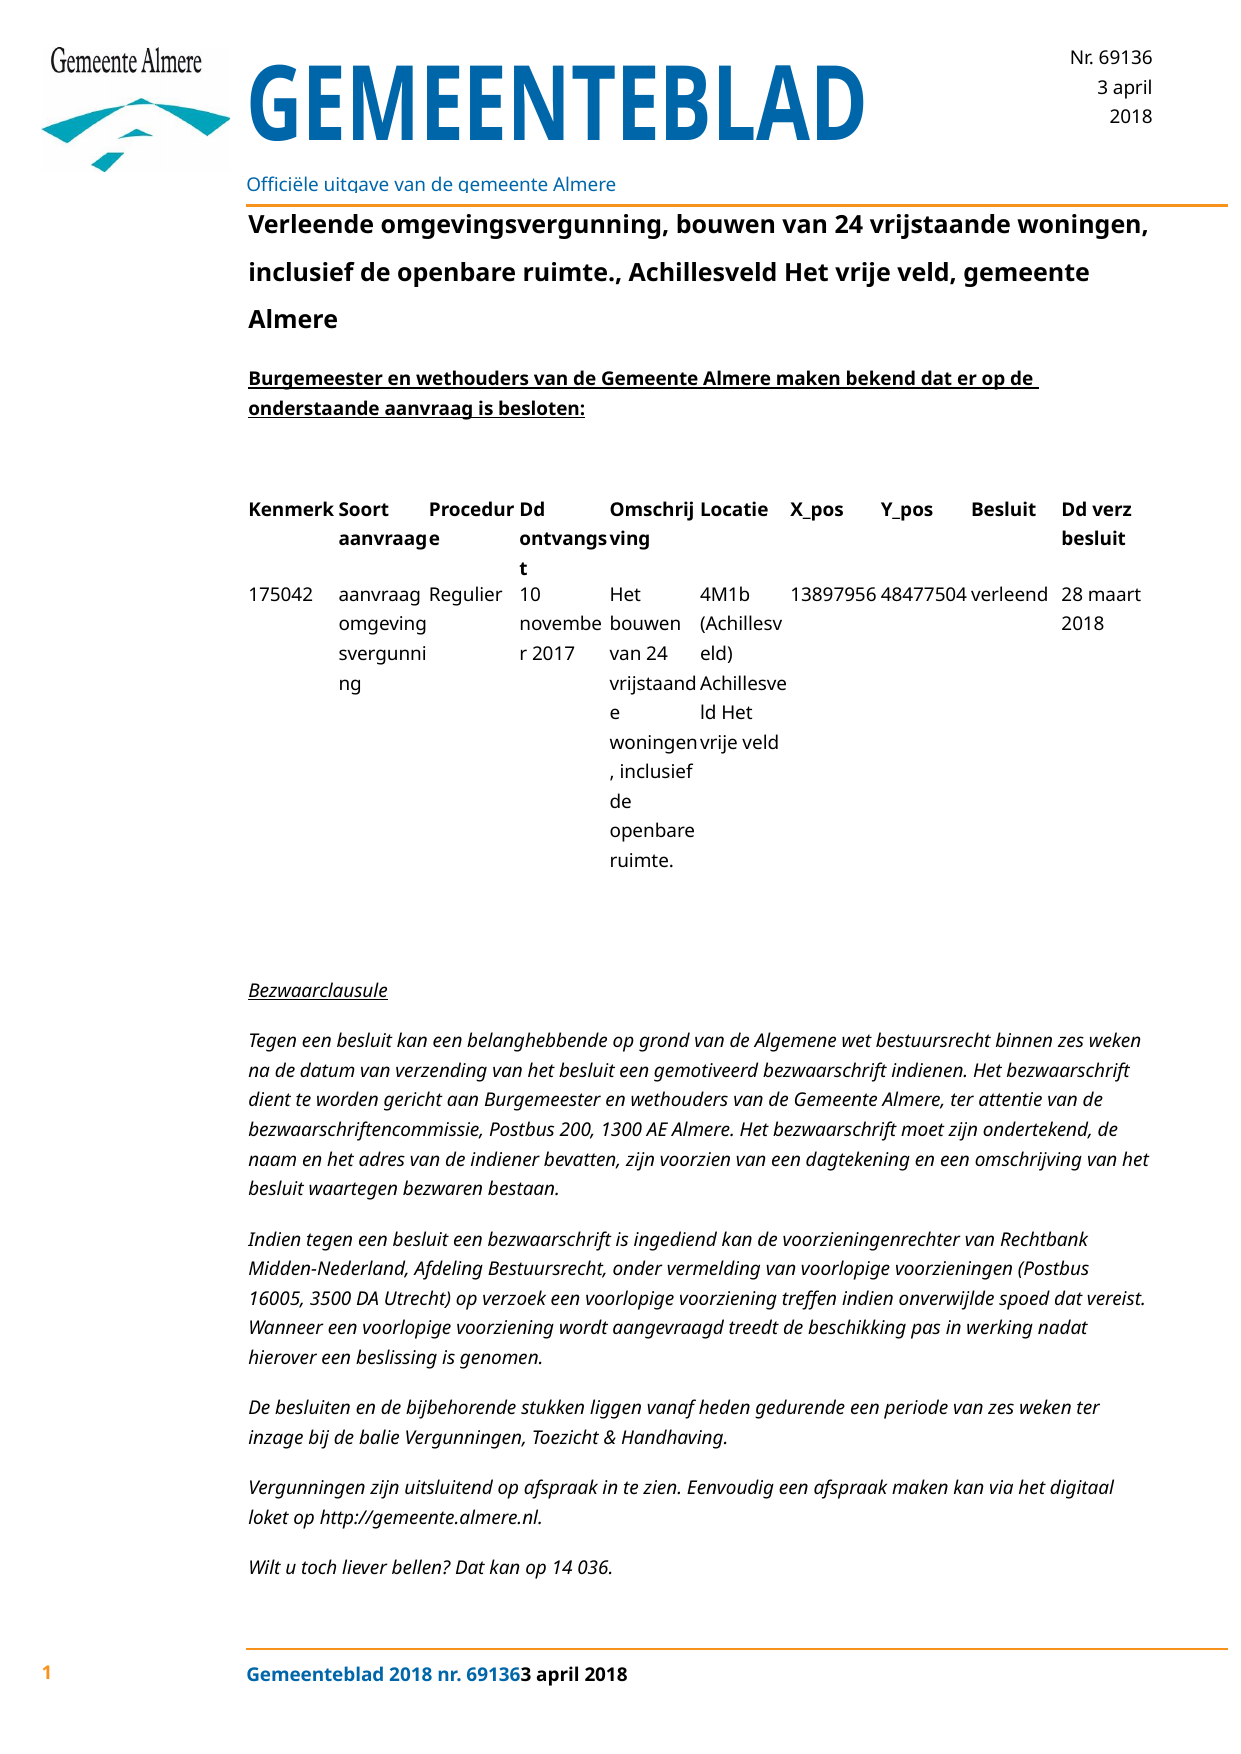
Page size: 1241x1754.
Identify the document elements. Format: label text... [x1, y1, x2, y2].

text Wilt u toch liever bellen? Dat kan op 14 036. [248, 1554, 1152, 1580]
text Bezwaarclausule [248, 977, 1152, 1003]
table_cell Regulier [429, 581, 519, 873]
text Burgemeester en wethouders van de Gemeente Almere maken bekend dat er op de onderstaande aanvraag is besloten: [248, 366, 1152, 421]
table_cell verleend [971, 581, 1061, 873]
table_cell Het bouwen van 24 vrijstaande woningen, inclusief de openbare ruimte. [609, 581, 700, 873]
table_header Dd ontvangst [519, 496, 609, 581]
table_cell 175042 [248, 581, 338, 873]
table_header Besluit [971, 496, 1061, 581]
text Vergunningen zijn uitsluitend op afspraak in te zien. Eenvoudig een afspraak maken kan via het digitaal loket op http://gemeente.almere.nl. [248, 1474, 1152, 1530]
table_header Omschrijving [609, 496, 700, 581]
table_header Locatie [700, 496, 790, 581]
table_header X_pos [790, 496, 881, 581]
table_header Soort aanvraag [338, 496, 429, 581]
table_cell aanvraag omgevingsvergunning [338, 581, 429, 873]
table_header Y_pos [881, 496, 971, 581]
text Verleende omgevingsvergunning, bouwen van 24 vrijstaande woningen, inclusief de openbare ruimte., Achillesveld Het vrije veld, gemeente Almere [248, 207, 1152, 336]
table_header Procedure [429, 496, 519, 581]
table_cell 28 maart 2018 [1061, 581, 1152, 873]
text Tegen een besluit kan een belanghebbende op grond van de Algemene wet bestuursrecht binnen zes weken na de datum van verzending van het besluit een gemotiveerd bezwaarschrift indienen. Het bezwaarschrift dient te worden gericht aan Burgemeester en wethouders van de Gemeente Almere, ter attentie van de bezwaarschriftencommissie, Postbus 200, 1300 AE Almere. Het bezwaarschrift moet zijn ondertekend, de naam en het adres van de indiener bevatten, zijn voorzien van een dagtekening en een omschrijving van het besluit waartegen bezwaren bestaan. [248, 1027, 1152, 1201]
table_header Dd verz besluit [1061, 496, 1152, 581]
table_cell 4M1b (Achillesveld) Achillesveld Het vrije veld [700, 581, 790, 873]
table_cell 10 november 2017 [519, 581, 609, 873]
text De besluiten en de bijbehorende stukken liggen vanaf heden gedurende een periode van zes weken ter inzage bij de balie Vergunningen, Toezicht & Handhaving. [248, 1394, 1152, 1450]
table_header Kenmerk [248, 496, 338, 581]
table_cell 13897956 [790, 581, 881, 873]
text Indien tegen een besluit een bezwaarschrift is ingediend kan de voorzieningenrechter van Rechtbank Midden-Nederland, Afdeling Bestuursrecht, onder vermelding van voorlopige voorzieningen (Postbus 16005, 3500 DA Utrecht) op verzoek een voorlopige voorziening treffen indien onverwijlde spoed dat vereist. Wanneer een voorlopige voorziening wordt aangevraagd treedt de beschikking pas in werking nadat hierover een beslissing is genomen. [248, 1226, 1152, 1370]
table_cell 48477504 [881, 581, 971, 873]
picture [41, 47, 231, 172]
